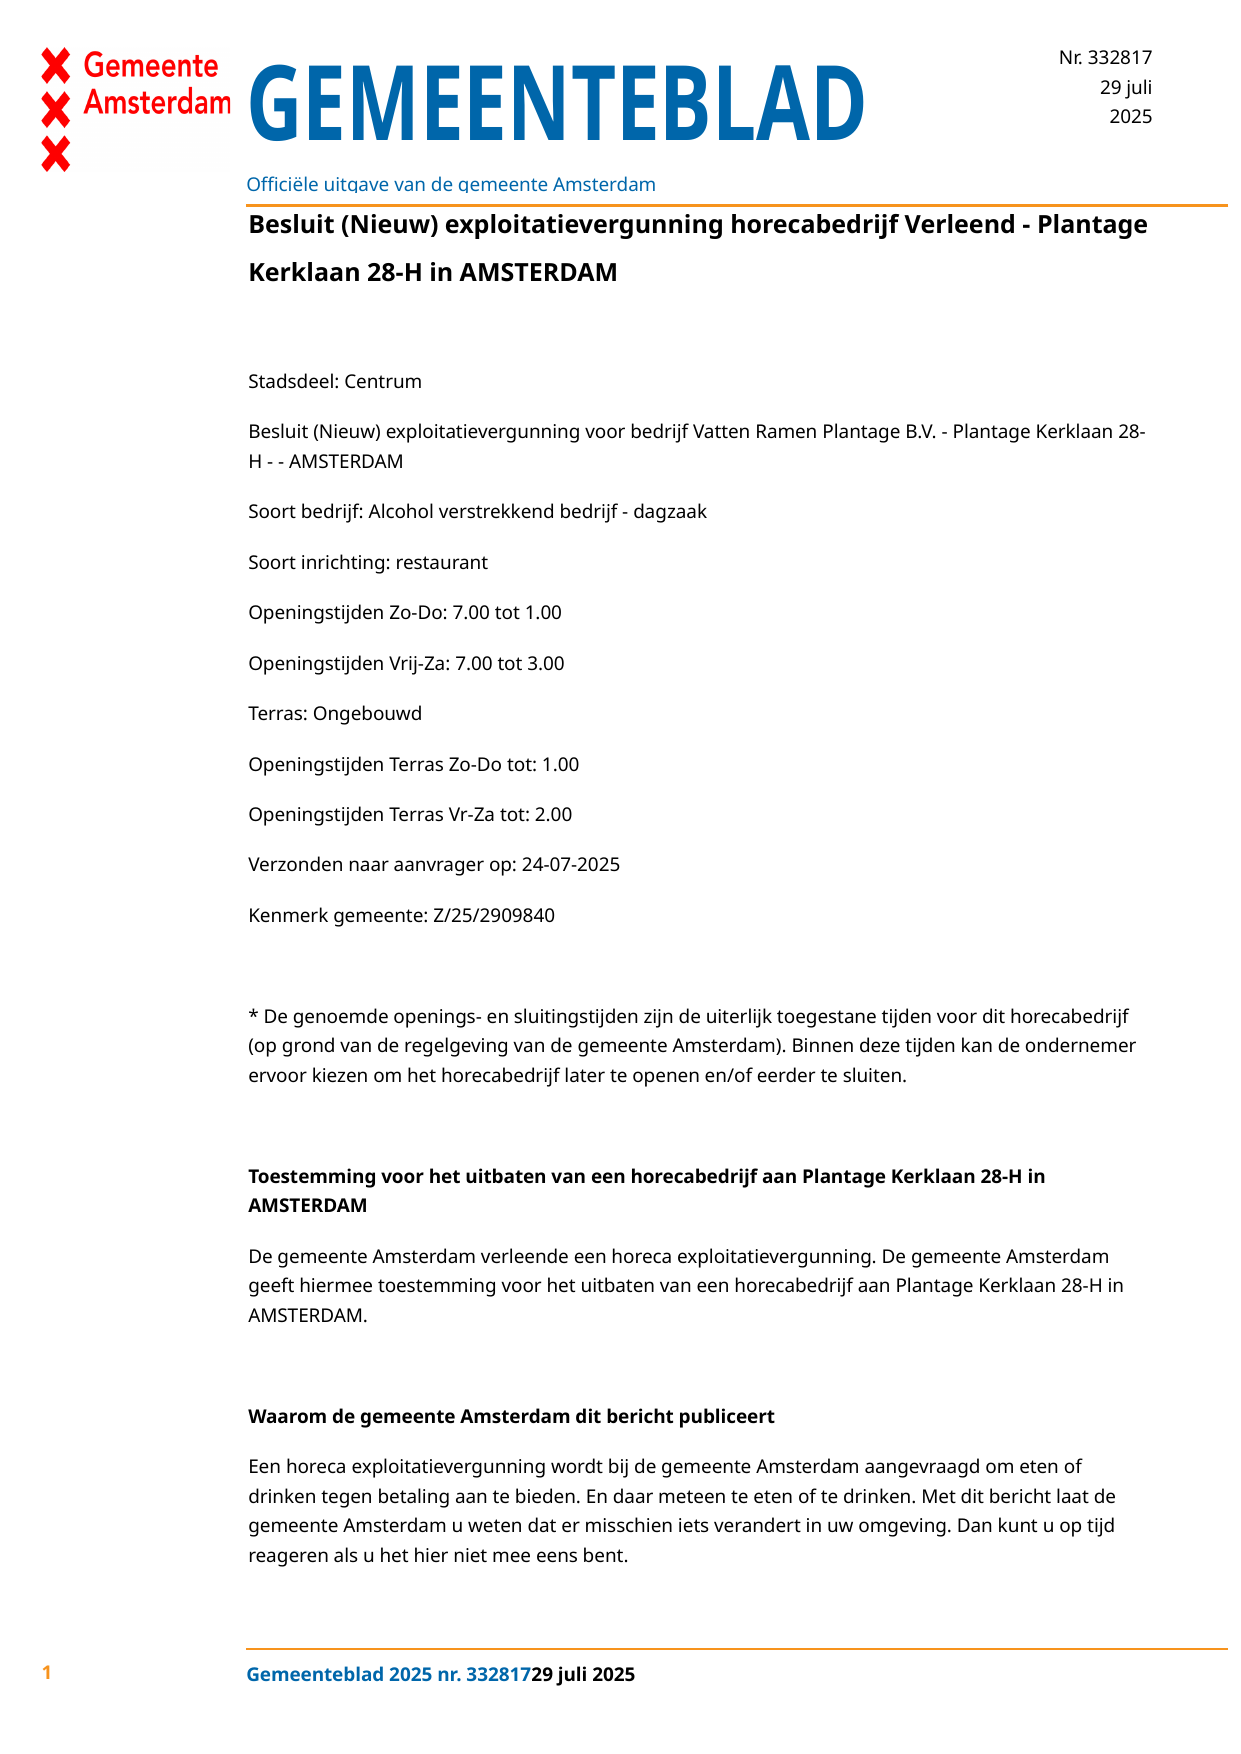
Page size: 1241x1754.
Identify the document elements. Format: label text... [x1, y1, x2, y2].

picture [41, 47, 231, 172]
text Toestemming voor het uitbaten van een horecabedrijf aan Plantage Kerklaan 28-H in AMSTERDAM [248, 1163, 1152, 1218]
text Waarom de gemeente Amsterdam dit bericht publiceert [248, 1403, 1152, 1429]
text Soort inrichting: restaurant [248, 549, 1152, 575]
text De gemeente Amsterdam verleende een horeca exploitatievergunning. De gemeente Amsterdam geeft hiermee toestemming voor het uitbaten van een horecabedrijf aan Plantage Kerklaan 28-H in AMSTERDAM. [248, 1243, 1152, 1328]
text Verzonden naar aanvrager op: 24-07-2025 [248, 852, 1152, 877]
text Stadsdeel: Centrum [248, 368, 1152, 394]
text Terras: Ongebouwd [248, 700, 1152, 726]
text Soort bedrijf: Alcohol verstrekkend bedrijf - dagzaak [248, 499, 1152, 524]
text Een horeca exploitatievergunning wordt bij de gemeente Amsterdam aangevraagd om eten of drinken tegen betaling aan te bieden. En daar meteen te eten of te drinken. Met dit bericht laat de gemeente Amsterdam u weten dat er misschien iets verandert in uw omgeving. Dan kunt u op tijd reageren als u het hier niet mee eens bent. [248, 1453, 1152, 1568]
text Openingstijden Terras Zo-Do tot: 1.00 [248, 751, 1152, 777]
text Besluit (Nieuw) exploitatievergunning voor bedrijf Vatten Ramen Plantage B.V. - Plantage Kerklaan 28-H - - AMSTERDAM [248, 419, 1152, 474]
text * De genoemde openings- en sluitingstijden zijn de uiterlijk toegestane tijden voor dit horecabedrijf (op grond van de regelgeving van de gemeente Amsterdam). Binnen deze tijden kan de ondernemer ervoor kiezen om het horecabedrijf later te openen en/of eerder te sluiten. [248, 1003, 1152, 1088]
text Kenmerk gemeente: Z/25/2909840 [248, 902, 1152, 928]
text Openingstijden Zo-Do: 7.00 tot 1.00 [248, 599, 1152, 625]
text Openingstijden Vrij-Za: 7.00 tot 3.00 [248, 650, 1152, 676]
text Besluit (Nieuw) exploitatievergunning horecabedrijf Verleend - Plantage Kerklaan 28-H in AMSTERDAM [248, 207, 1152, 288]
text Openingstijden Terras Vr-Za tot: 2.00 [248, 801, 1152, 827]
